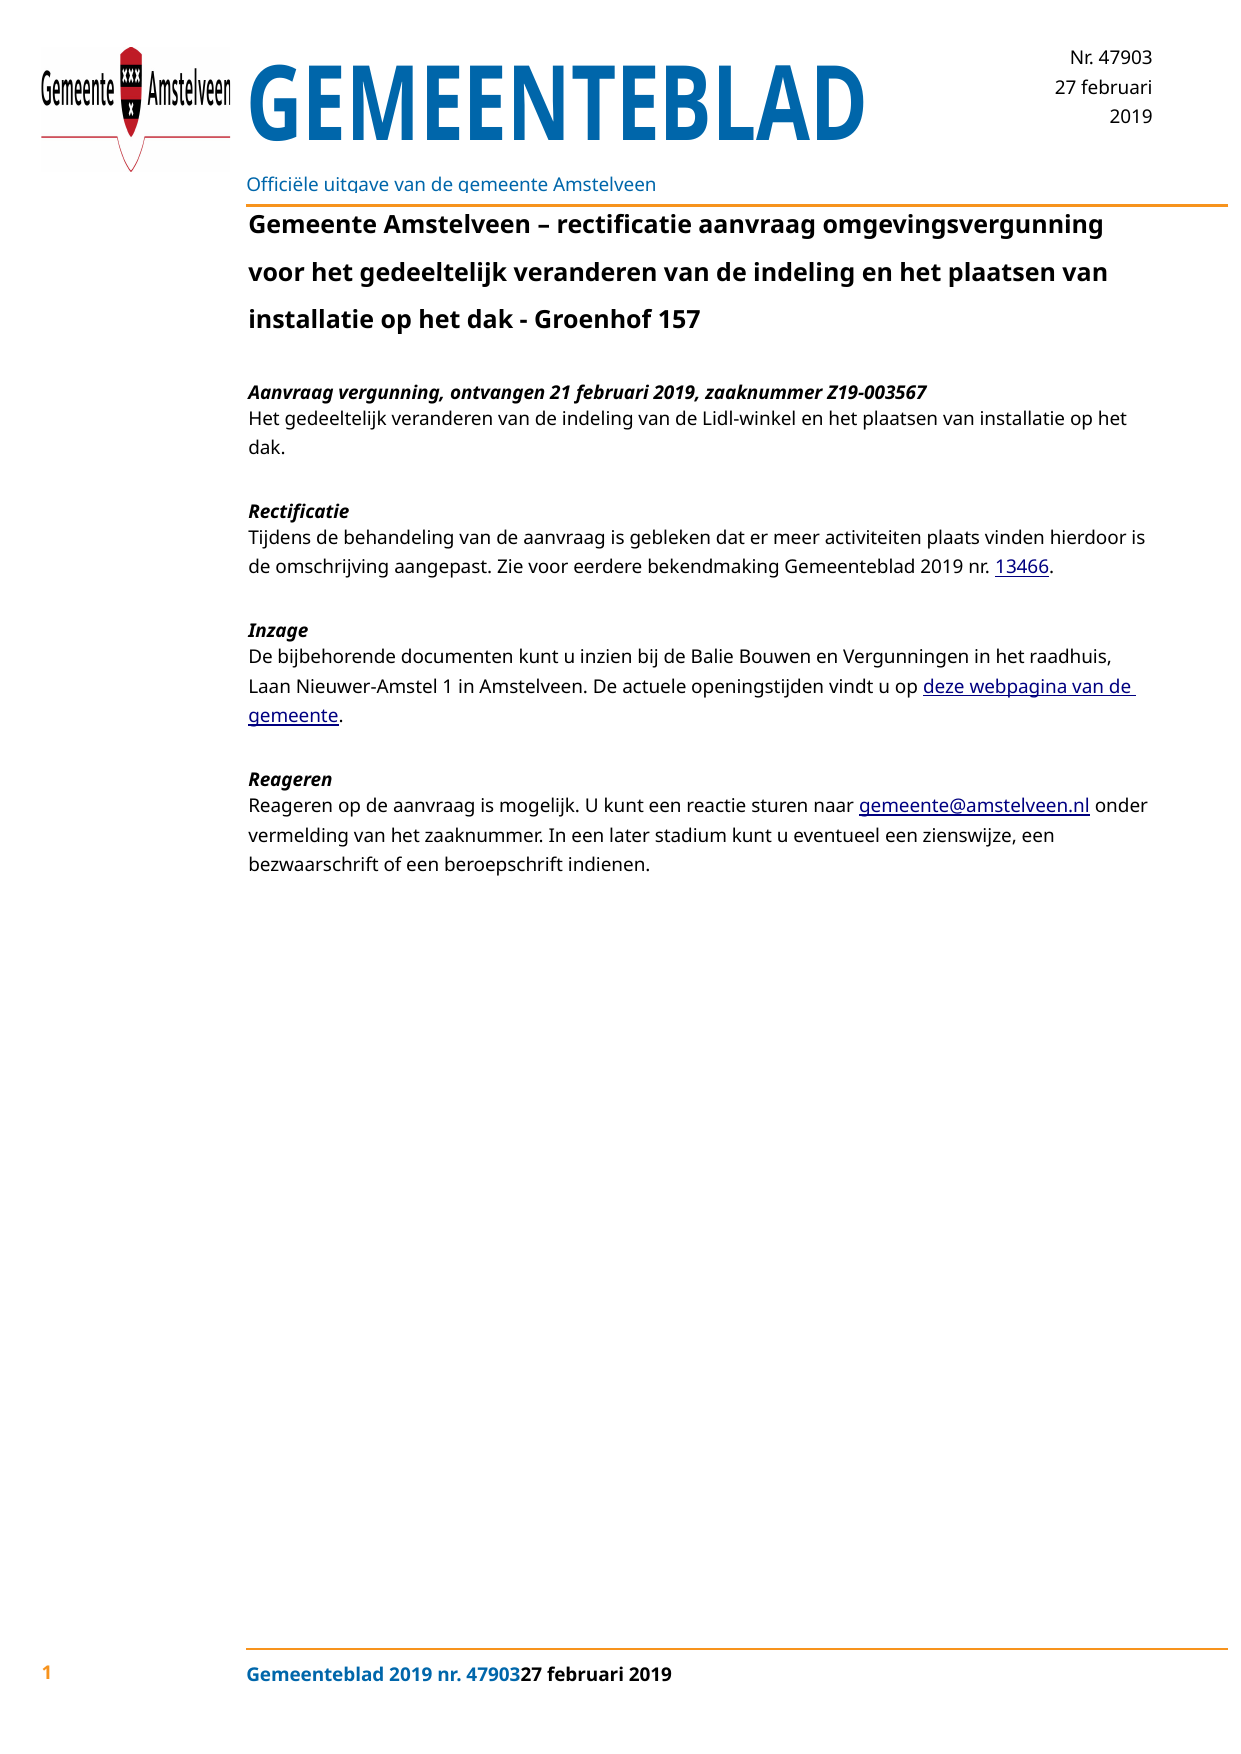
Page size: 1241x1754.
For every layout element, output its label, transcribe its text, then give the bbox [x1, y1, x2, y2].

text De bijbehorende documenten kunt u inzien bij de Balie Bouwen en Vergunningen in het raadhuis, Laan Nieuwer-Amstel 1 in Amstelveen. De actuele openingstijden vindt u op deze webpagina van de gemeente. [248, 643, 1152, 728]
text Gemeente Amstelveen – rectificatie aanvraag omgevingsvergunning voor het gedeeltelijk veranderen van de indeling en het plaatsen van installatie op het dak - Groenhof 157 [248, 207, 1152, 336]
text Aanvraag vergunning, ontvangen 21 februari 2019, zaaknummer Z19-003567 [248, 379, 1152, 405]
text Het gedeeltelijk veranderen van de indeling van de Lidl-winkel en het plaatsen van installatie op het dak. [248, 405, 1152, 460]
text Inzage [248, 618, 1152, 643]
text Reageren op de aanvraag is mogelijk. U kunt een reactie sturen naar gemeente@amstelveen.nl onder vermelding van het zaaknummer. In een later stadium kunt u eventueel een zienswijze, een bezwaarschrift of een beroepschrift indienen. [248, 792, 1152, 877]
picture [41, 47, 231, 172]
text Rectificatie [248, 498, 1152, 524]
text Reageren [248, 766, 1152, 792]
text Tijdens de behandeling van de aanvraag is gebleken dat er meer activiteiten plaats vinden hierdoor is de omschrijving aangepast. Zie voor eerdere bekendmaking Gemeenteblad 2019 nr. 13466. [248, 524, 1152, 579]
